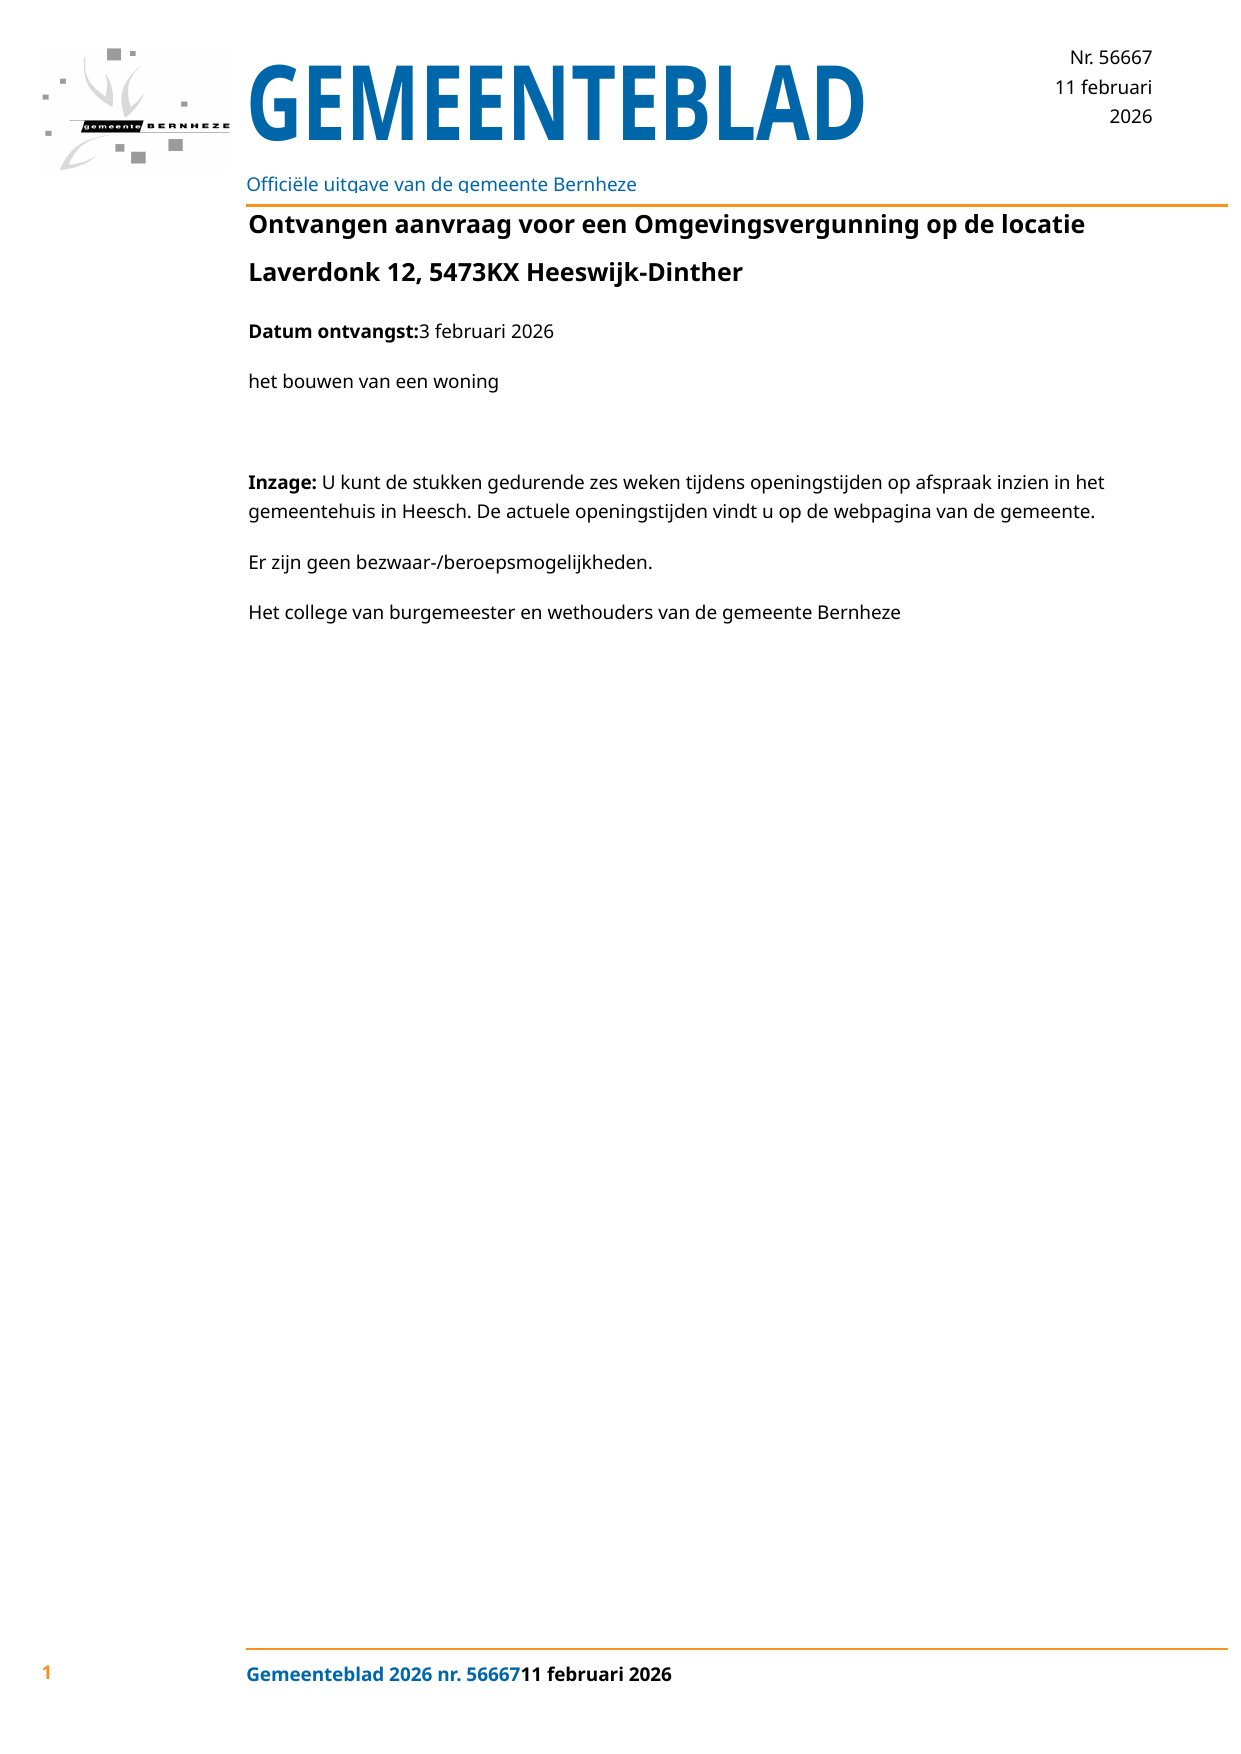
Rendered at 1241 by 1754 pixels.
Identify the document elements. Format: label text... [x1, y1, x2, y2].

text Het college van burgemeester en wethouders van de gemeente Bernheze [248, 599, 1152, 625]
text het bouwen van een woning [248, 368, 1152, 394]
text Inzage: U kunt de stukken gedurende zes weken tijdens openingstijden op afspraak inzien in het gemeentehuis in Heesch. De actuele openingstijden vindt u op de webpagina van de gemeente. [248, 469, 1152, 524]
text Datum ontvangst:3 februari 2026 [248, 318, 1152, 344]
text Er zijn geen bezwaar-/beroepsmogelijkheden. [248, 549, 1152, 575]
text Ontvangen aanvraag voor een Omgevingsvergunning op de locatie Laverdonk 12, 5473KX Heeswijk-Dinther [248, 207, 1152, 288]
picture [41, 47, 231, 172]
